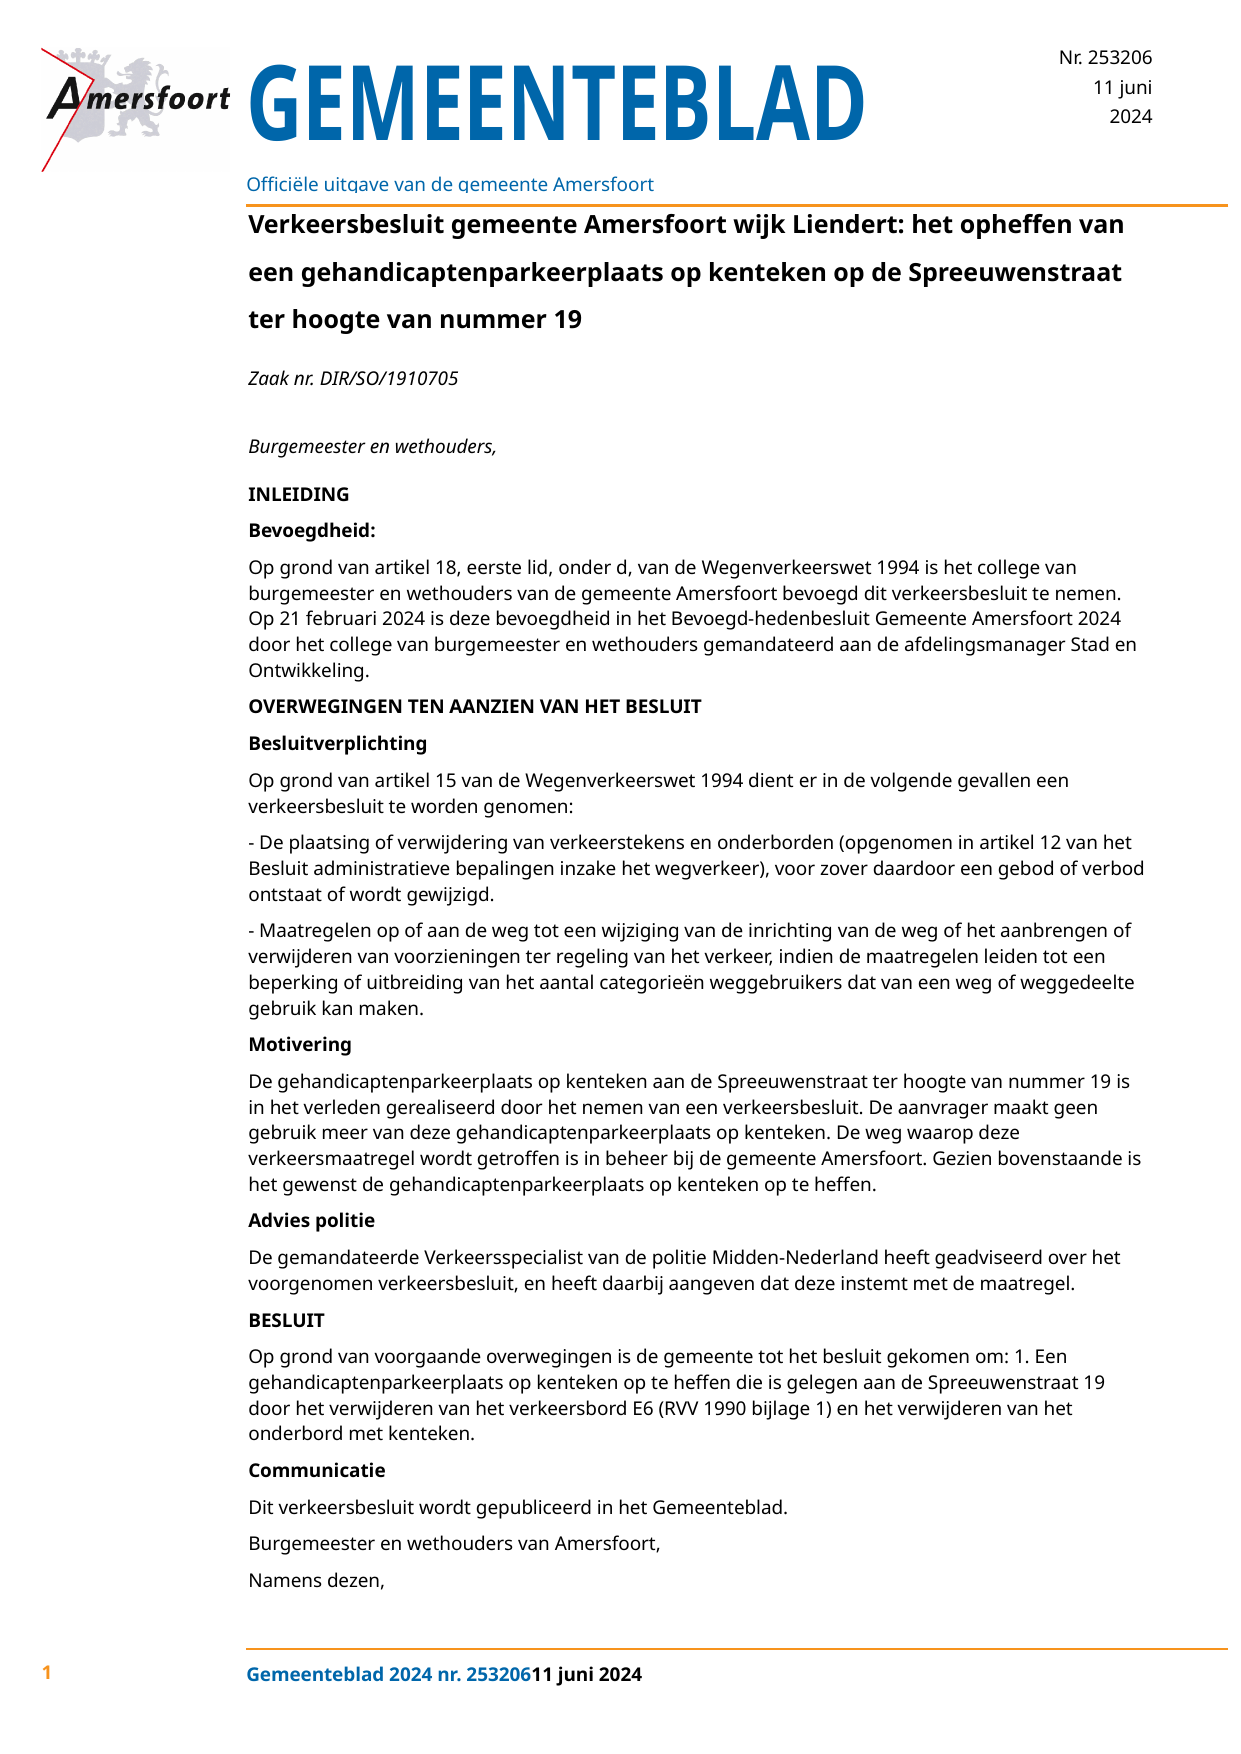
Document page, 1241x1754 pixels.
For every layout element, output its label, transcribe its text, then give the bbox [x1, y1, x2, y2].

text Dit verkeersbesluit wordt gepubliceerd in het Gemeenteblad. [248, 1494, 1152, 1520]
text Besluitverplichting [248, 730, 1152, 756]
text Bevoegdheid: [248, 517, 1152, 543]
text - De plaatsing of verwijdering van verkeerstekens en onderborden (opgenomen in artikel 12 van het Besluit administratieve bepalingen inzake het wegverkeer), voor zover daardoor een gebod of verbod ontstaat of wordt gewijzigd. [248, 829, 1152, 907]
text Op grond van artikel 18, eerste lid, onder d, van de Wegenverkeerswet 1994 is het college van burgemeester en wethouders van de gemeente Amersfoort bevoegd dit verkeersbesluit te nemen. Op 21 februari 2024 is deze bevoegdheid in het Bevoegd-hedenbesluit Gemeente Amersfoort 2024 door het college van burgemeester en wethouders gemandateerd aan de afdelingsmanager Stad en Ontwikkeling. [248, 554, 1152, 683]
text Zaak nr. DIR/SO/1910705 [248, 366, 1152, 391]
text Namens dezen, [248, 1567, 1152, 1593]
picture [41, 47, 231, 172]
text Advies politie [248, 1208, 1152, 1233]
text De gemandateerde Verkeersspecialist van de politie Midden-Nederland heeft geadviseerd over het voorgenomen verkeersbesluit, en heeft daarbij aangeven dat deze instemt met de maatregel. [248, 1244, 1152, 1296]
text Burgemeester en wethouders van Amersfoort, [248, 1531, 1152, 1556]
text INLEIDING [248, 481, 1152, 507]
text Op grond van artikel 15 van de Wegenverkeerswet 1994 dient er in de volgende gevallen een verkeersbesluit te worden genomen: [248, 767, 1152, 818]
text Op grond van voorgaande overwegingen is de gemeente tot het besluit gekomen om: 1. Een gehandicaptenparkeerplaats op kenteken op te heffen die is gelegen aan de Spreeuwenstraat 19 door het verwijderen van het verkeersbord E6 (RVV 1990 bijlage 1) en het verwijderen van het onderbord met kenteken. [248, 1343, 1152, 1446]
text Burgemeester en wethouders, [248, 433, 1152, 459]
text - Maatregelen op of aan de weg tot een wijziging van de inrichting van de weg of het aanbrengen of verwijderen van voorzieningen ter regeling van het verkeer, indien de maatregelen leiden tot een beperking of uitbreiding van het aantal categorieën weggebruikers dat van een weg of weggedeelte gebruik kan maken. [248, 918, 1152, 1021]
text Verkeersbesluit gemeente Amersfoort wijk Liendert: het opheffen van een gehandicaptenparkeerplaats op kenteken op de Spreeuwenstraat ter hoogte van nummer 19 [248, 207, 1152, 336]
text Motivering [248, 1031, 1152, 1057]
text De gehandicaptenparkeerplaats op kenteken aan de Spreeuwenstraat ter hoogte van nummer 19 is in het verleden gerealiseerd door het nemen van een verkeersbesluit. De aanvrager maakt geen gebruik meer van deze gehandicaptenparkeerplaats op kenteken. De weg waarop deze verkeersmaatregel wordt getroffen is in beheer bij de gemeente Amersfoort. Gezien bovenstaande is het gewenst de gehandicaptenparkeerplaats op kenteken op te heffen. [248, 1068, 1152, 1197]
text OVERWEGINGEN TEN AANZIEN VAN HET BESLUIT [248, 694, 1152, 719]
text Communicatie [248, 1457, 1152, 1483]
text BESLUIT [248, 1307, 1152, 1332]
